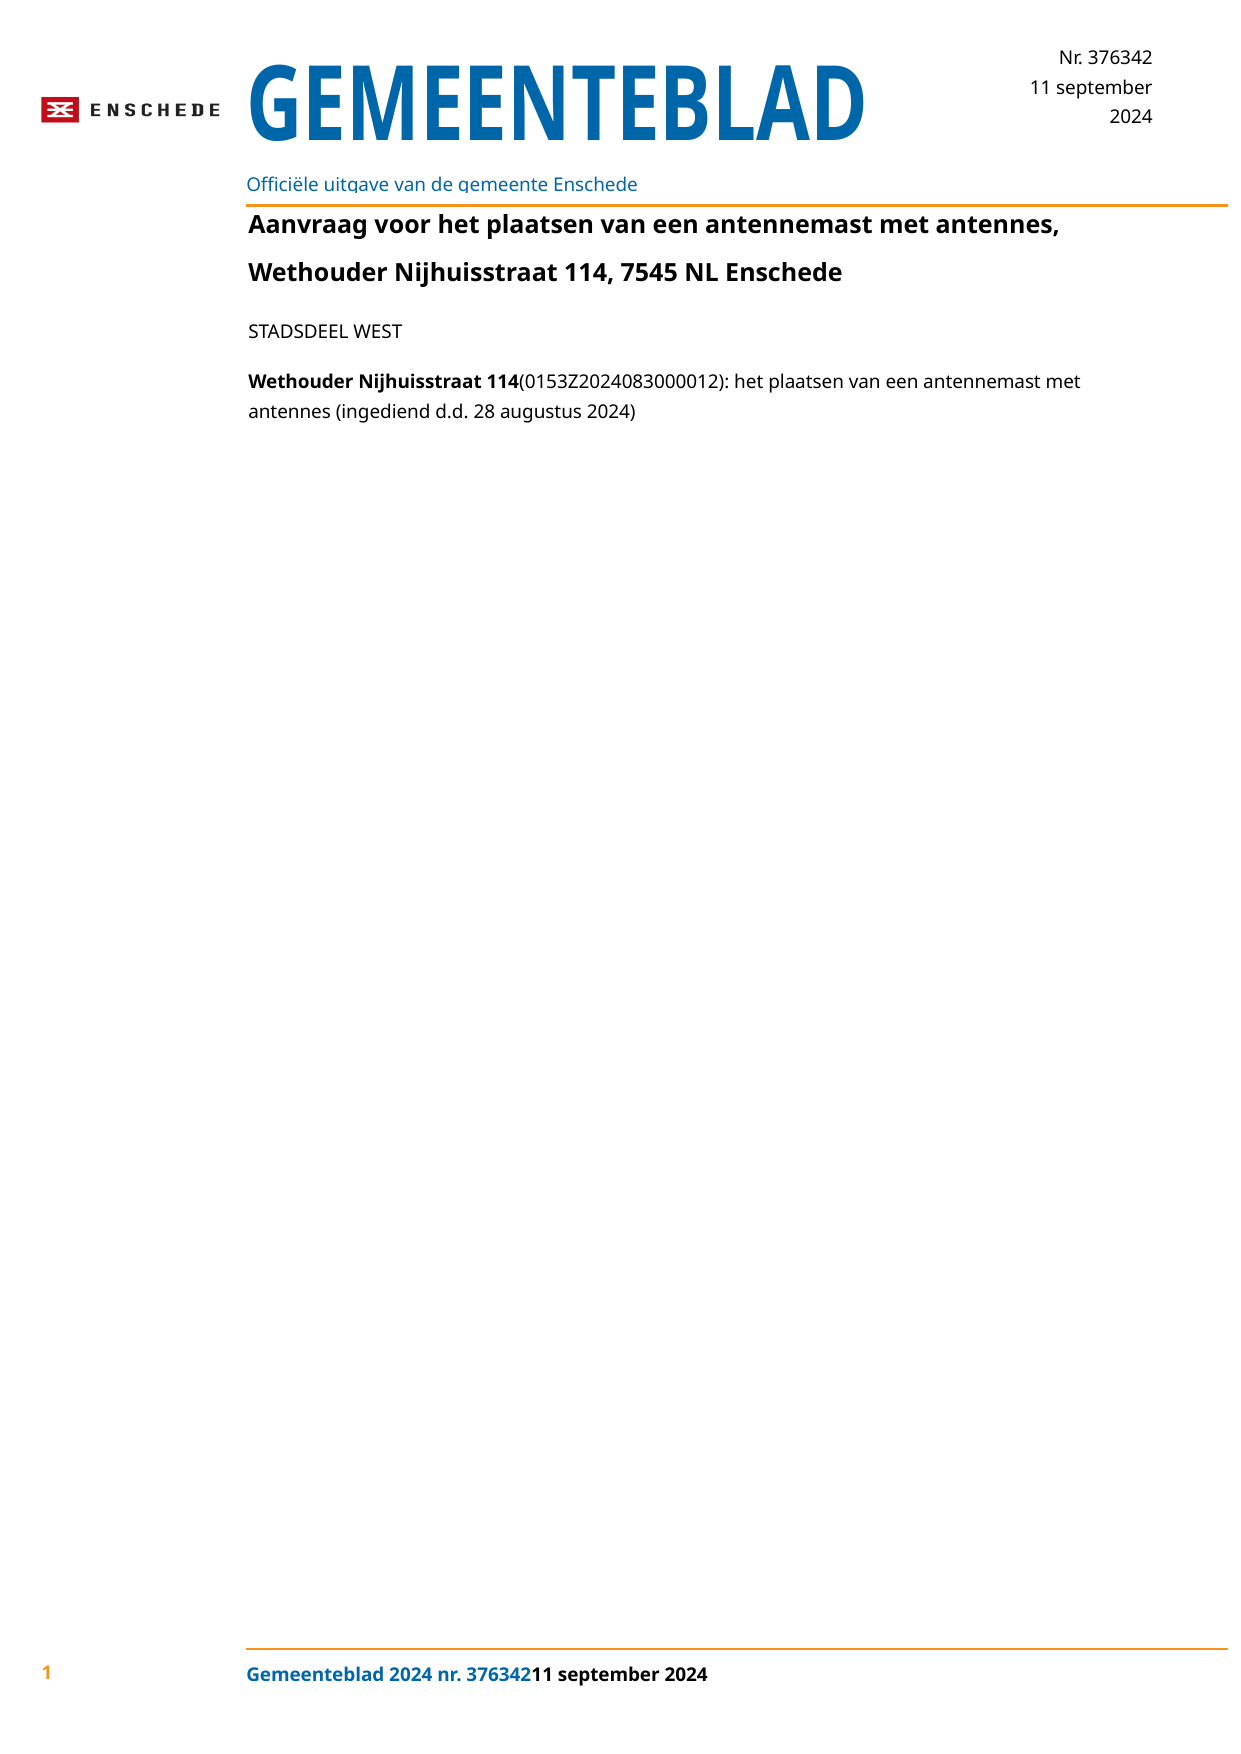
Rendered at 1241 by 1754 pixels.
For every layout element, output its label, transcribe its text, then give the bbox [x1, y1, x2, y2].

text Wethouder Nijhuisstraat 114(0153Z2024083000012): het plaatsen van een antennemast met antennes (ingediend d.d. 28 augustus 2024) [248, 368, 1152, 424]
picture [41, 47, 231, 172]
text STADSDEEL WEST [248, 318, 1152, 344]
text Aanvraag voor het plaatsen van een antennemast met antennes, Wethouder Nijhuisstraat 114, 7545 NL Enschede [248, 207, 1152, 288]
